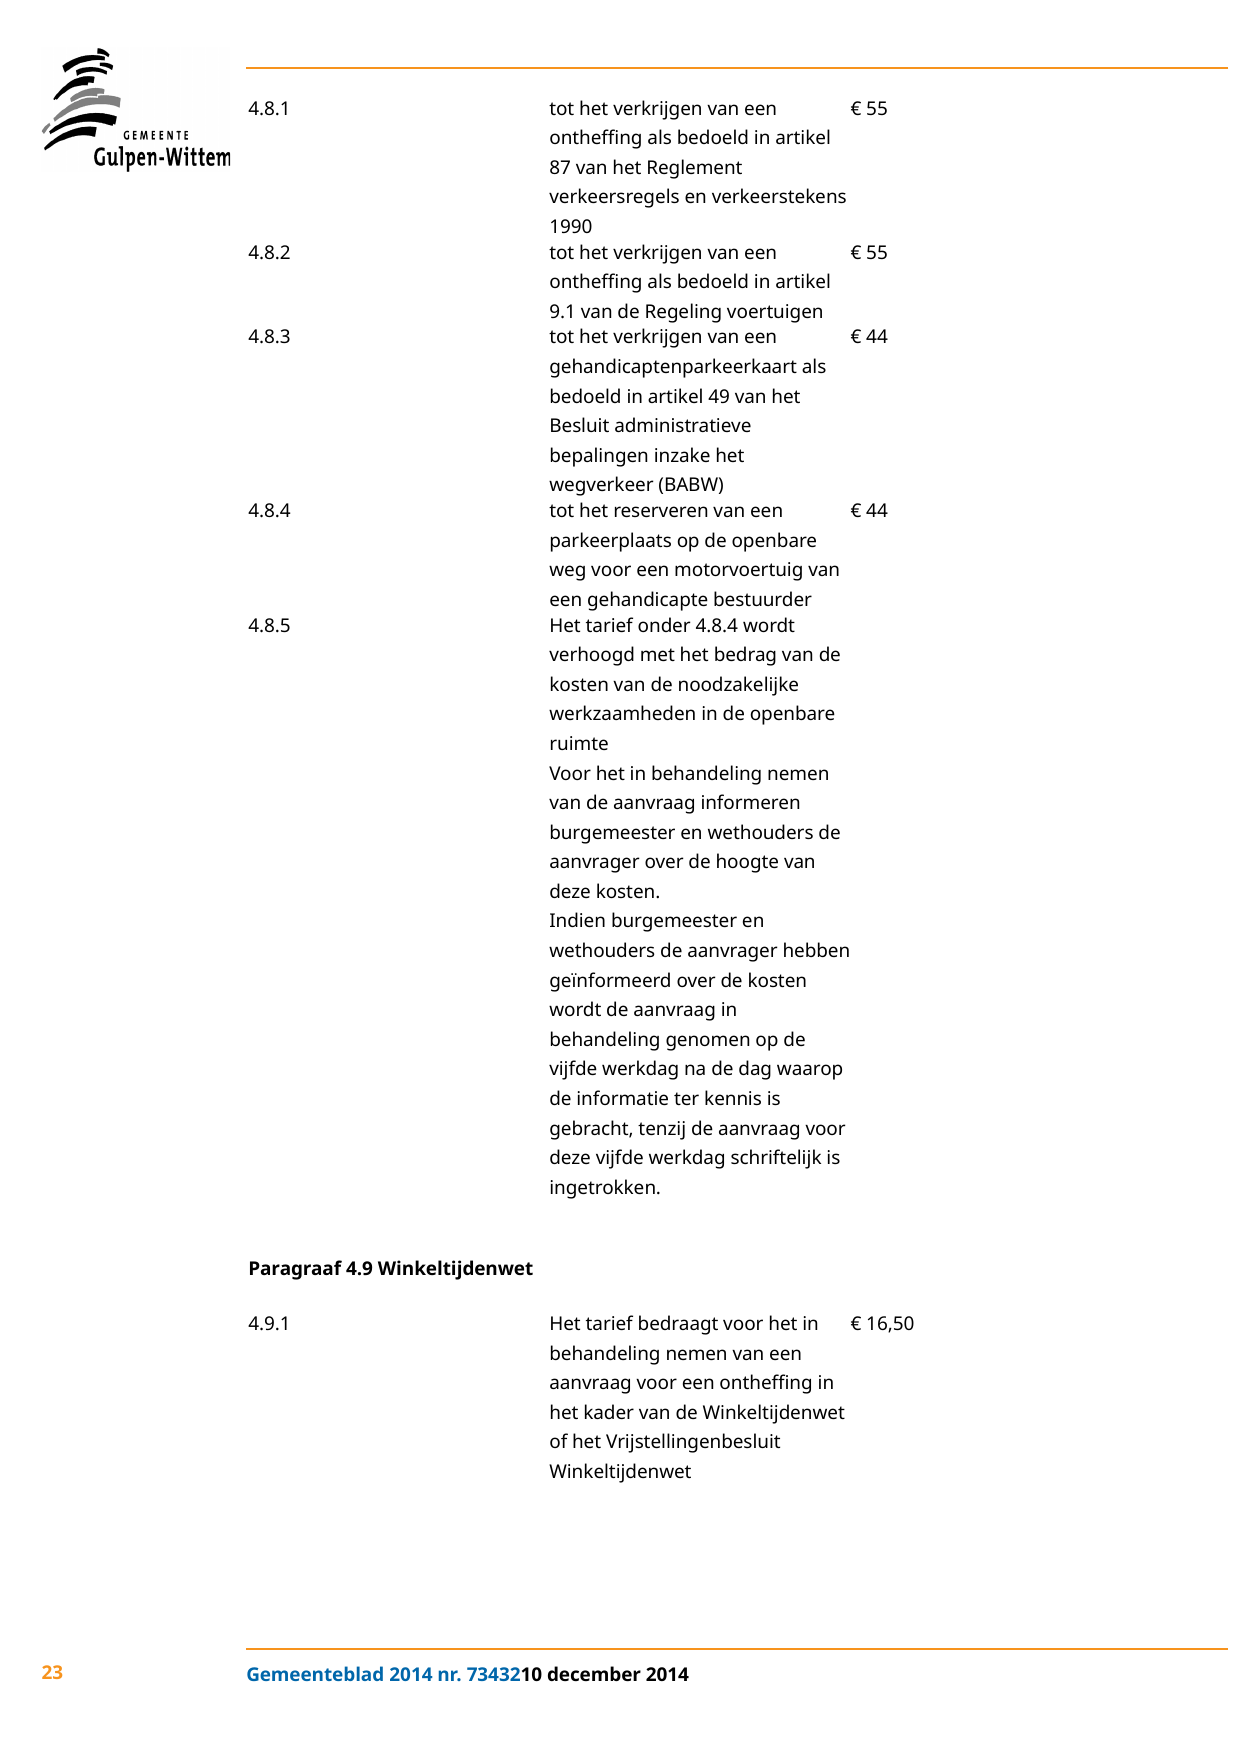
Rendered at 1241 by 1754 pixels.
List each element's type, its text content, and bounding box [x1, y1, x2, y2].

table_cell 4.8.5 [248, 612, 549, 1200]
table_cell Het tarief onder 4.8.4 wordt verhoogd met het bedrag van de kosten van de noodzakelijke werkzaamheden in de openbare ruimte Voor het in behandeling nemen van de aanvraag informeren burgemeester en wethouders de aanvrager over de hoogte van deze kosten. Indien burgemeester en wethouders de aanvrager hebben geïnformeerd over de kosten wordt de aanvraag in behandeling genomen op de vijfde werkdag na de dag waarop de informatie ter kennis is gebracht, tenzij de aanvraag voor deze vijfde werkdag schriftelijk is ingetrokken. [549, 612, 850, 1200]
table_cell 4.8.2 [248, 239, 549, 324]
table_cell [850, 612, 1152, 1200]
table_cell tot het verkrijgen van een ontheffing als bedoeld in artikel 9.1 van de Regeling voertuigen [549, 239, 850, 324]
table_header € 16,50 [850, 1310, 1152, 1484]
table_cell tot het reserveren van een parkeerplaats op de openbare weg voor een motorvoertuig van een gehandicapte bestuurder [549, 498, 850, 612]
table_header 4.9.1 [248, 1310, 549, 1484]
table_cell tot het verkrijgen van een gehandicaptenparkeerkaart als bedoeld in artikel 49 van het Besluit administratieve bepalingen inzake het wegverkeer (BABW) [549, 324, 850, 497]
table_header Het tarief bedraagt voor het in behandeling nemen van een aanvraag voor een ontheffing in het kader van de Winkeltijdenwet of het Vrijstellingenbesluit Winkeltijdenwet [549, 1310, 850, 1484]
table_cell 4.8.1 [248, 95, 549, 239]
text Paragraaf 4.9 Winkeltijdenwet [248, 1255, 1152, 1281]
table_cell 4.8.4 [248, 498, 549, 612]
table_cell € 44 [850, 324, 1152, 497]
table_cell € 55 [850, 239, 1152, 324]
table_cell 4.8.3 [248, 324, 549, 497]
picture [41, 47, 231, 172]
table_cell tot het verkrijgen van een ontheffing als bedoeld in artikel 87 van het Reglement verkeersregels en verkeerstekens 1990 [549, 95, 850, 239]
table_cell € 55 [850, 95, 1152, 239]
table_cell € 44 [850, 498, 1152, 612]
